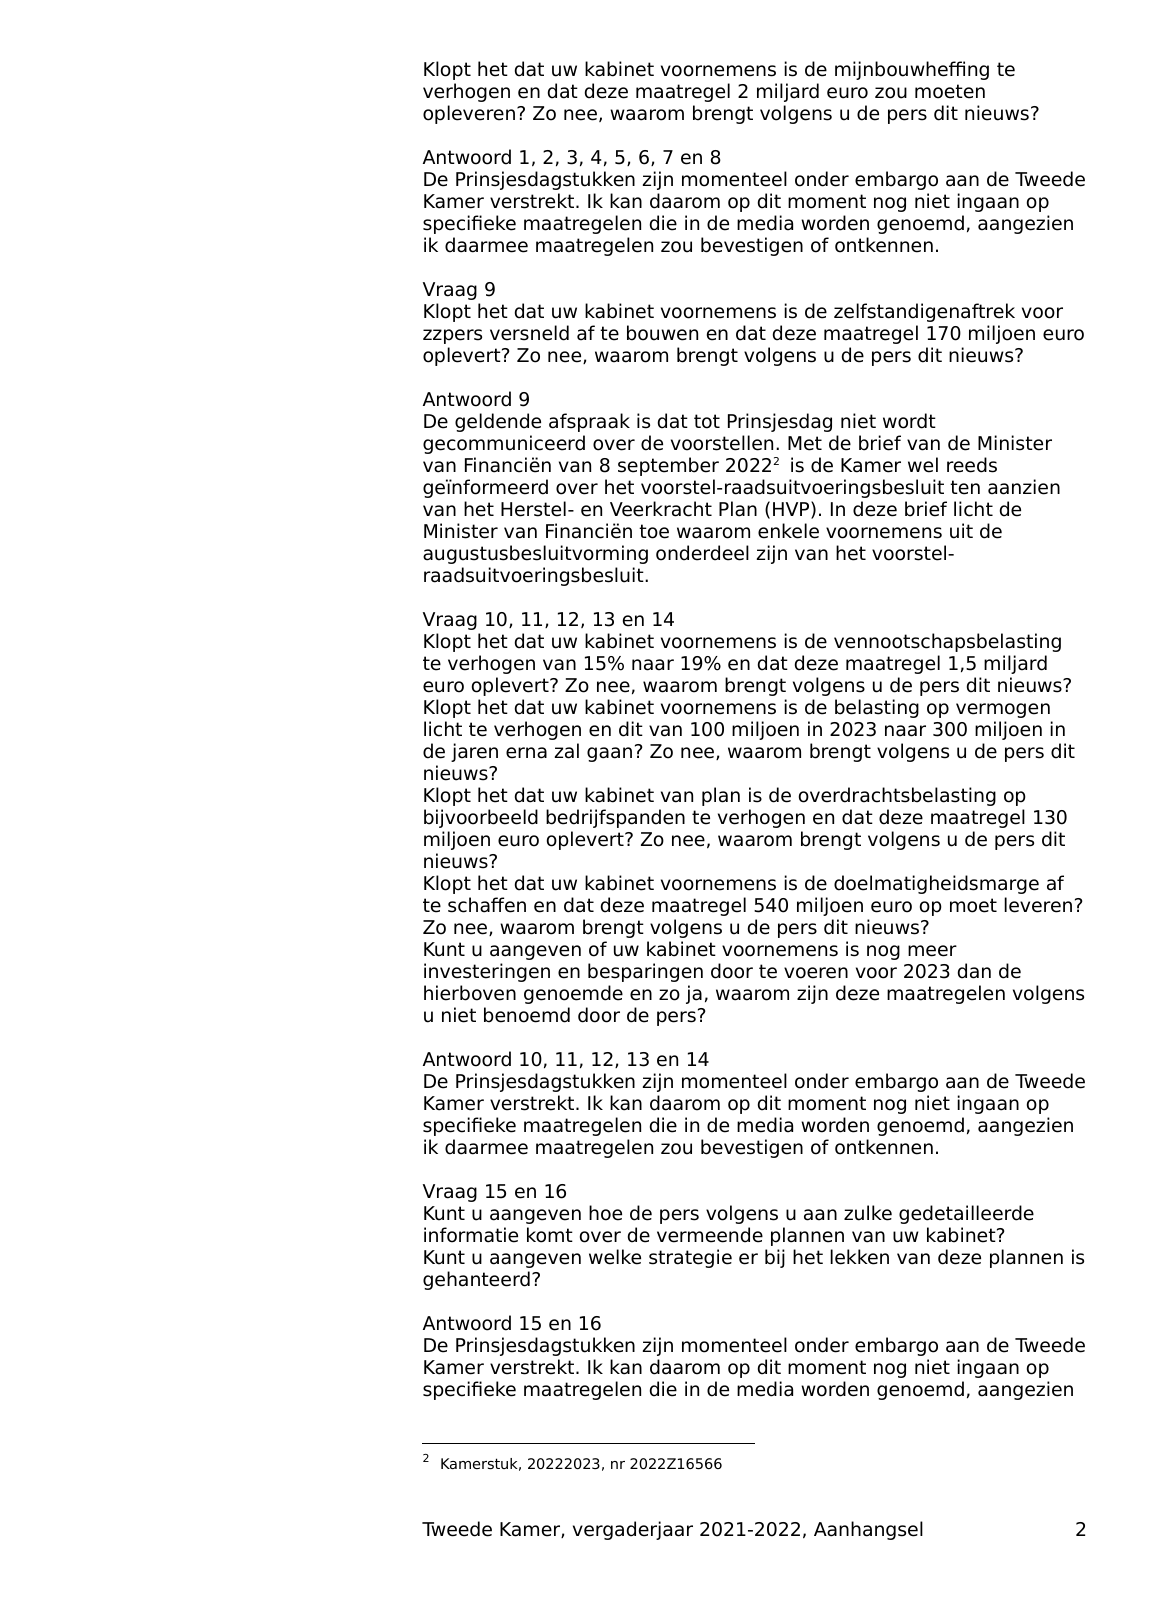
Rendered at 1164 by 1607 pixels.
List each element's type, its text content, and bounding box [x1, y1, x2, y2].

text Klopt het dat uw kabinet voornemens is de belasting op vermogen licht te verhogen en dit van 100 miljoen in 2023 naar 300 miljoen in de jaren erna zal gaan? Zo nee, waarom brengt volgens u de pers dit nieuws? [422, 697, 1087, 785]
text Klopt het dat uw kabinet voornemens is de mijnbouwheffing te verhogen en dat deze maatregel 2 miljard euro zou moeten opleveren? Zo nee, waarom brengt volgens u de pers dit nieuws? [422, 59, 1087, 125]
text Antwoord 9 [422, 389, 1087, 411]
text De Prinsjesdagstukken zijn momenteel onder embargo aan de Tweede Kamer verstrekt. Ik kan daarom op dit moment nog niet ingaan op specifieke maatregelen die in de media worden genoemd, aangezien ik daarmee maatregelen zou bevestigen of ontkennen. [422, 1071, 1087, 1159]
text De Prinsjesdagstukken zijn momenteel onder embargo aan de Tweede Kamer verstrekt. Ik kan daarom op dit moment nog niet ingaan op specifieke maatregelen die in de media worden genoemd, aangezien ik daarmee maatregelen zou bevestigen of ontkennen. [422, 169, 1087, 257]
text Kunt u aangeven welke strategie er bij het lekken van deze plannen is gehanteerd? [422, 1247, 1087, 1291]
text Klopt het dat uw kabinet van plan is de overdrachtsbelasting op bijvoorbeeld bedrijfspanden te verhogen en dat deze maatregel 130 miljoen euro oplevert? Zo nee, waarom brengt volgens u de pers dit nieuws? [422, 785, 1087, 873]
text Kunt u aangeven of uw kabinet voornemens is nog meer investeringen en besparingen door te voeren voor 2023 dan de hierboven genoemde en zo ja, waarom zijn deze maatregelen volgens u niet benoemd door de pers? [422, 939, 1087, 1027]
text Antwoord 15 en 16 [422, 1313, 1087, 1335]
text Vraag 9 [422, 279, 1087, 301]
text Kunt u aangeven hoe de pers volgens u aan zulke gedetailleerde informatie komt over de vermeende plannen van uw kabinet? [422, 1203, 1087, 1247]
text De geldende afspraak is dat tot Prinsjesdag niet wordt gecommuniceerd over de voorstellen. Met de brief van de Minister van Financiën van 8 september 2022 is de Kamer wel reeds geïnformeerd over het voorstel-raadsuitvoeringsbesluit ten aanzien van het Herstel- en Veerkracht Plan (HVP). In deze brief licht de Minister van Financiën toe waarom enkele voornemens uit de augustusbesluitvorming onderdeel zijn van het voorstel-raadsuitvoeringsbesluit. [422, 411, 1087, 587]
text Kamerstuk, 20222023, nr 2022Z16566 [422, 1452, 1087, 1474]
text Klopt het dat uw kabinet voornemens is de vennootschapsbelasting te verhogen van 15% naar 19% en dat deze maatregel 1,5 miljard euro oplevert? Zo nee, waarom brengt volgens u de pers dit nieuws? [422, 631, 1087, 697]
text Antwoord 10, 11, 12, 13 en 14 [422, 1049, 1087, 1071]
text Antwoord 1, 2, 3, 4, 5, 6, 7 en 8 [422, 147, 1087, 169]
text Klopt het dat uw kabinet voornemens is de zelfstandigenaftrek voor zzpers versneld af te bouwen en dat deze maatregel 170 miljoen euro oplevert? Zo nee, waarom brengt volgens u de pers dit nieuws? [422, 301, 1087, 367]
text De Prinsjesdagstukken zijn momenteel onder embargo aan de Tweede Kamer verstrekt. Ik kan daarom op dit moment nog niet ingaan op specifieke maatregelen die in de media worden genoemd, aangezien [422, 1335, 1087, 1401]
text Vraag 15 en 16 [422, 1181, 1087, 1203]
text Vraag 10, 11, 12, 13 en 14 [422, 609, 1087, 631]
text Klopt het dat uw kabinet voornemens is de doelmatigheidsmarge af te schaffen en dat deze maatregel 540 miljoen euro op moet leveren? Zo nee, waarom brengt volgens u de pers dit nieuws? [422, 873, 1087, 939]
